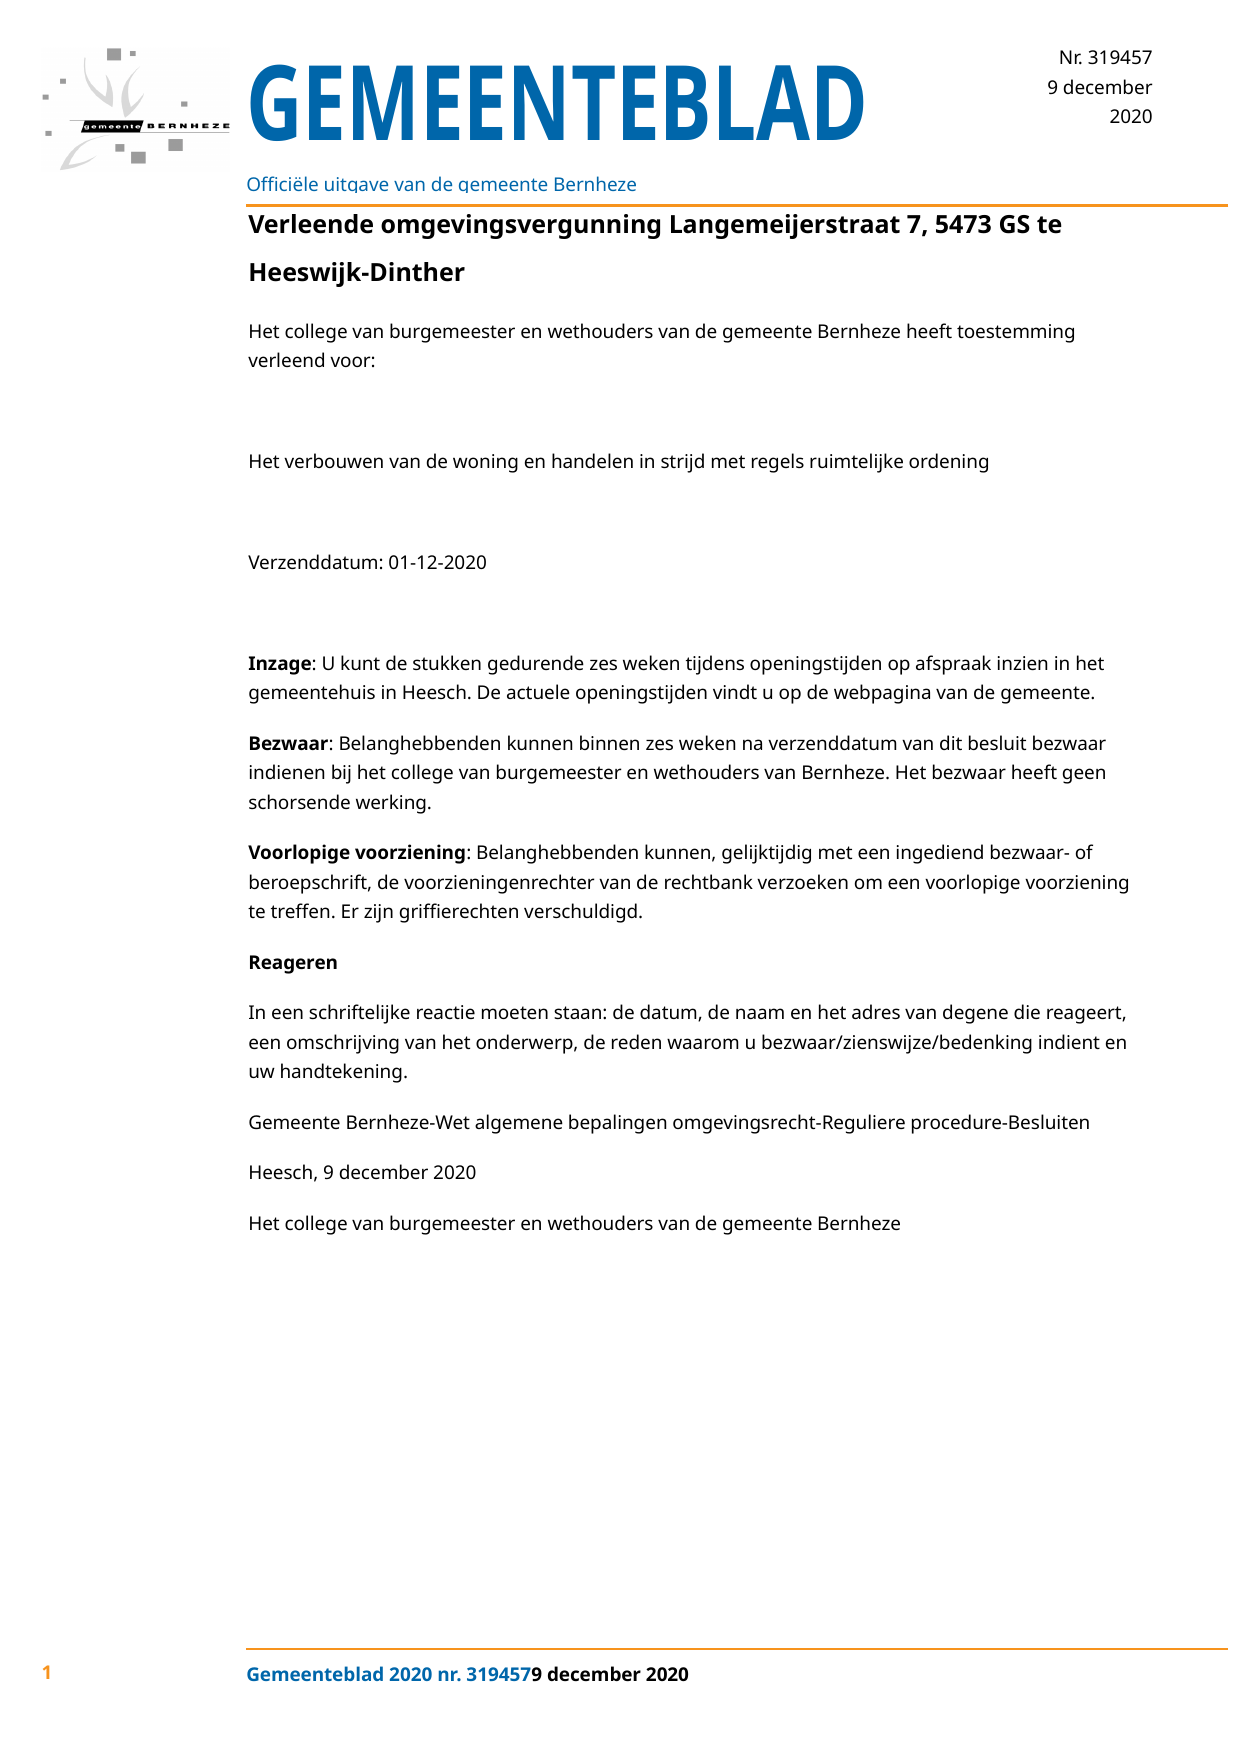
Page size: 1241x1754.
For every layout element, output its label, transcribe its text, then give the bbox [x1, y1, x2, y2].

text Verzenddatum: 01-12-2020 [248, 549, 1152, 575]
text Voorlopige voorziening: Belanghebbenden kunnen, gelijktijdig met een ingediend bezwaar- of beroepschrift, de voorzieningenrechter van de rechtbank verzoeken om een voorlopige voorziening te treffen. Er zijn griffierechten verschuldigd. [248, 839, 1152, 924]
text Het college van burgemeester en wethouders van de gemeente Bernheze heeft toestemming verleend voor: [248, 318, 1152, 373]
text Verleende omgevingsvergunning Langemeijerstraat 7, 5473 GS te Heeswijk-Dinther [248, 207, 1152, 288]
text Het verbouwen van de woning en handelen in strijd met regels ruimtelijke ordening [248, 448, 1152, 474]
text Heesch, 9 december 2020 [248, 1159, 1152, 1185]
text In een schriftelijke reactie moeten staan: de datum, de naam en het adres van degene die reageert, een omschrijving van het onderwerp, de reden waarom u bezwaar/zienswijze/bedenking indient en uw handtekening. [248, 999, 1152, 1084]
picture [41, 47, 231, 172]
text Bezwaar: Belanghebbenden kunnen binnen zes weken na verzenddatum van dit besluit bezwaar indienen bij het college van burgemeester en wethouders van Bernheze. Het bezwaar heeft geen schorsende werking. [248, 730, 1152, 815]
text Reageren [248, 949, 1152, 975]
text Inzage: U kunt de stukken gedurende zes weken tijdens openingstijden op afspraak inzien in het gemeentehuis in Heesch. De actuele openingstijden vindt u op de webpagina van de gemeente. [248, 650, 1152, 705]
text Het college van burgemeester en wethouders van de gemeente Bernheze [248, 1210, 1152, 1236]
text Gemeente Bernheze-Wet algemene bepalingen omgevingsrecht-Reguliere procedure-Besluiten [248, 1109, 1152, 1135]
